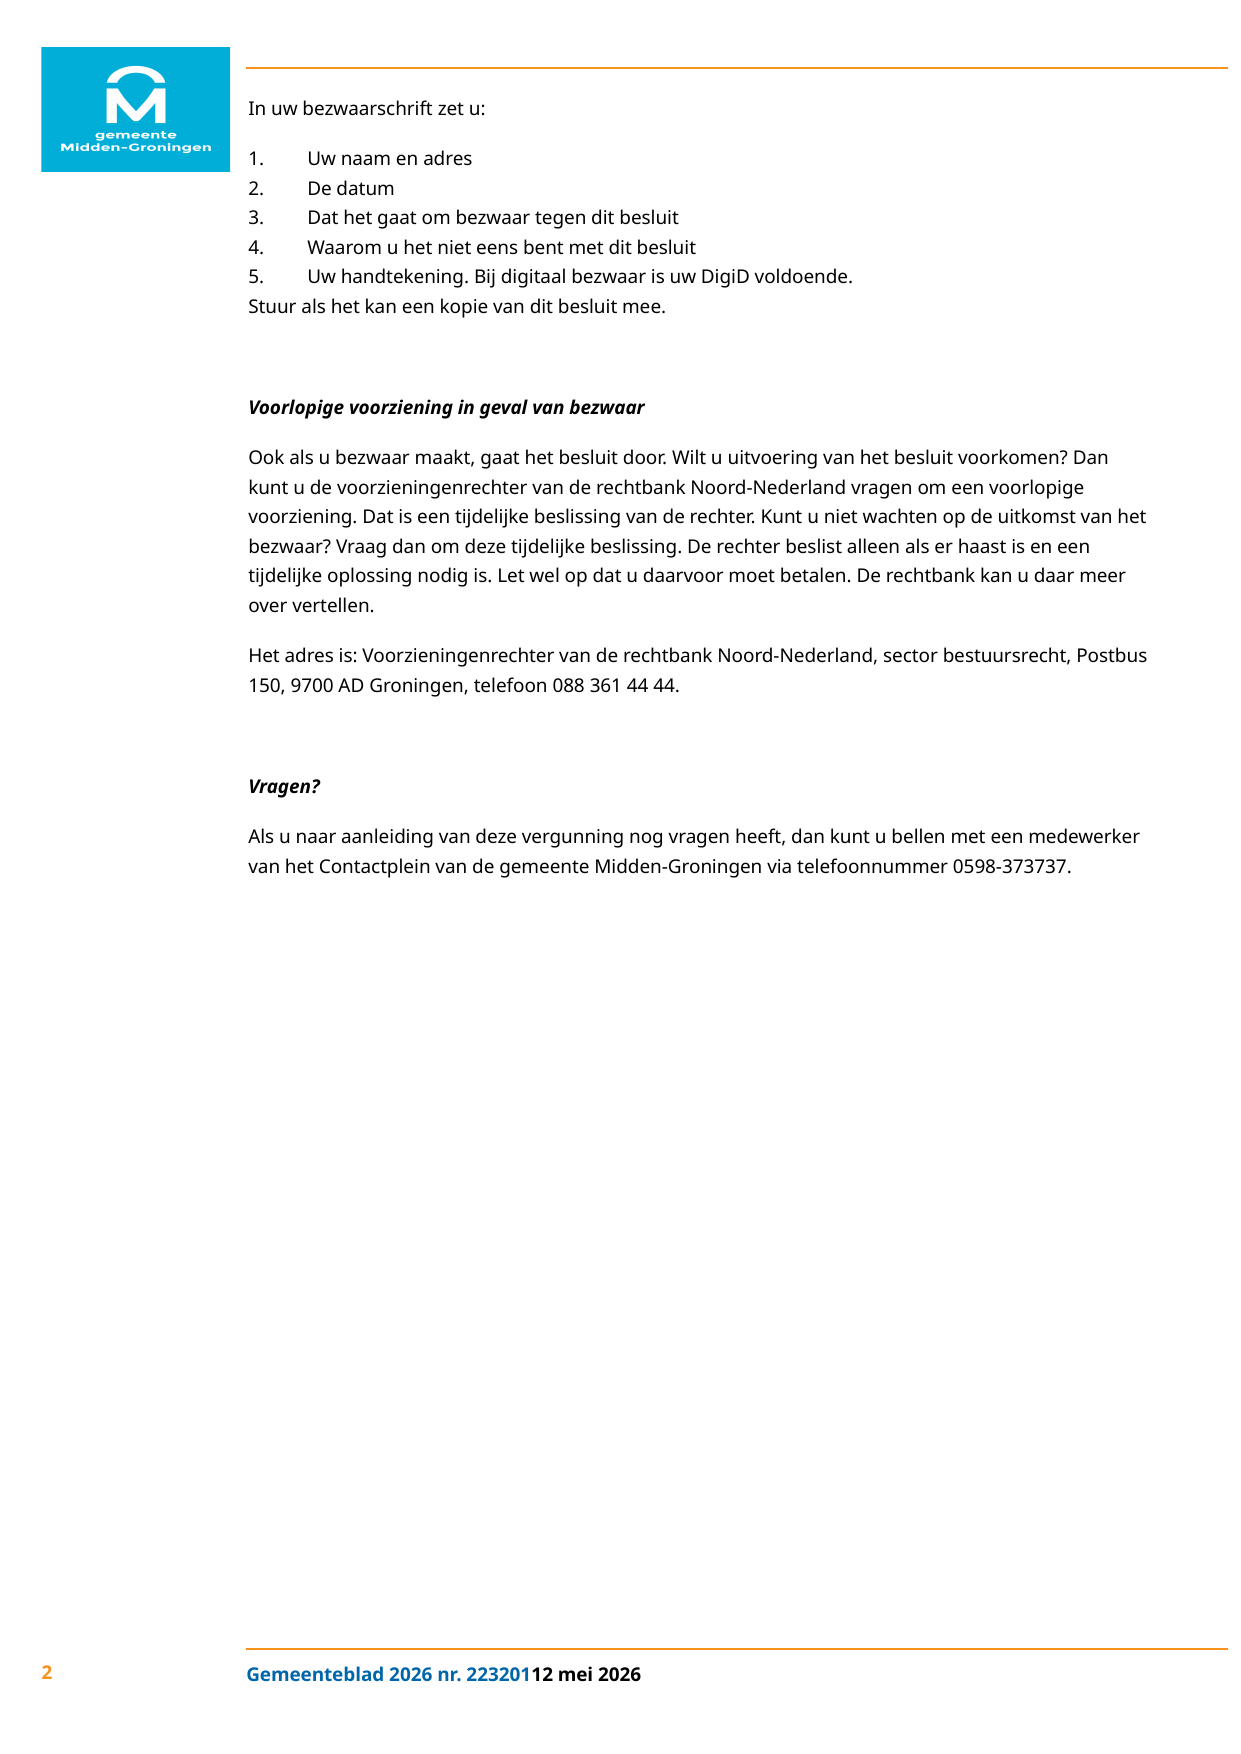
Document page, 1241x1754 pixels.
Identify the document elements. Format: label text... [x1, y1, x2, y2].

picture [184, 146, 190, 153]
text In uw bezwaarschrift zet u: [248, 95, 1152, 121]
list Waarom u het niet eens bent met dit besluit [248, 234, 1152, 260]
text Stuur als het kan een kopie van dit besluit mee. [248, 293, 1152, 319]
text Het adres is: Voorzieningenrechter van de rechtbank Noord-Nederland, sector bestuursrecht, Postbus 150, 9700 AD Groningen, telefoon 088 361 44 44. [248, 643, 1152, 698]
text Vragen? [248, 773, 1152, 799]
list Uw handtekening. Bij digitaal bezwaar is uw DigiD voldoende. [248, 263, 1152, 289]
list Uw naam en adres [248, 145, 1152, 171]
picture [107, 89, 165, 122]
list Dat het gaat om bezwaar tegen dit besluit [248, 204, 1152, 230]
list De datum [248, 175, 1152, 201]
text Als u naar aanleiding van deze vergunning nog vragen heeft, dan kunt u bellen met een medewerker van het Contactplein van de gemeente Midden-Groningen via telefoonnummer 0598-373737. [248, 823, 1152, 879]
text Ook als u bezwaar maakt, gaat het besluit door. Wilt u uitvoering van het besluit voorkomen? Dan kunt u de voorzieningenrechter van de rechtbank Noord-Nederland vragen om een voorlopige voorziening. Dat is een tijdelijke beslissing van de rechter. Kunt u niet wachten op de uitkomst van het bezwaar? Vraag dan om deze tijdelijke beslissing. De rechter beslist alleen als er haast is en een tijdelijke oplossing nodig is. Let wel op dat u daarvoor moet betalen. De rechtbank kan u daar meer over vertellen. [248, 444, 1152, 618]
picture [108, 66, 164, 82]
text Voorlopige voorziening in geval van bezwaar [248, 394, 1152, 420]
